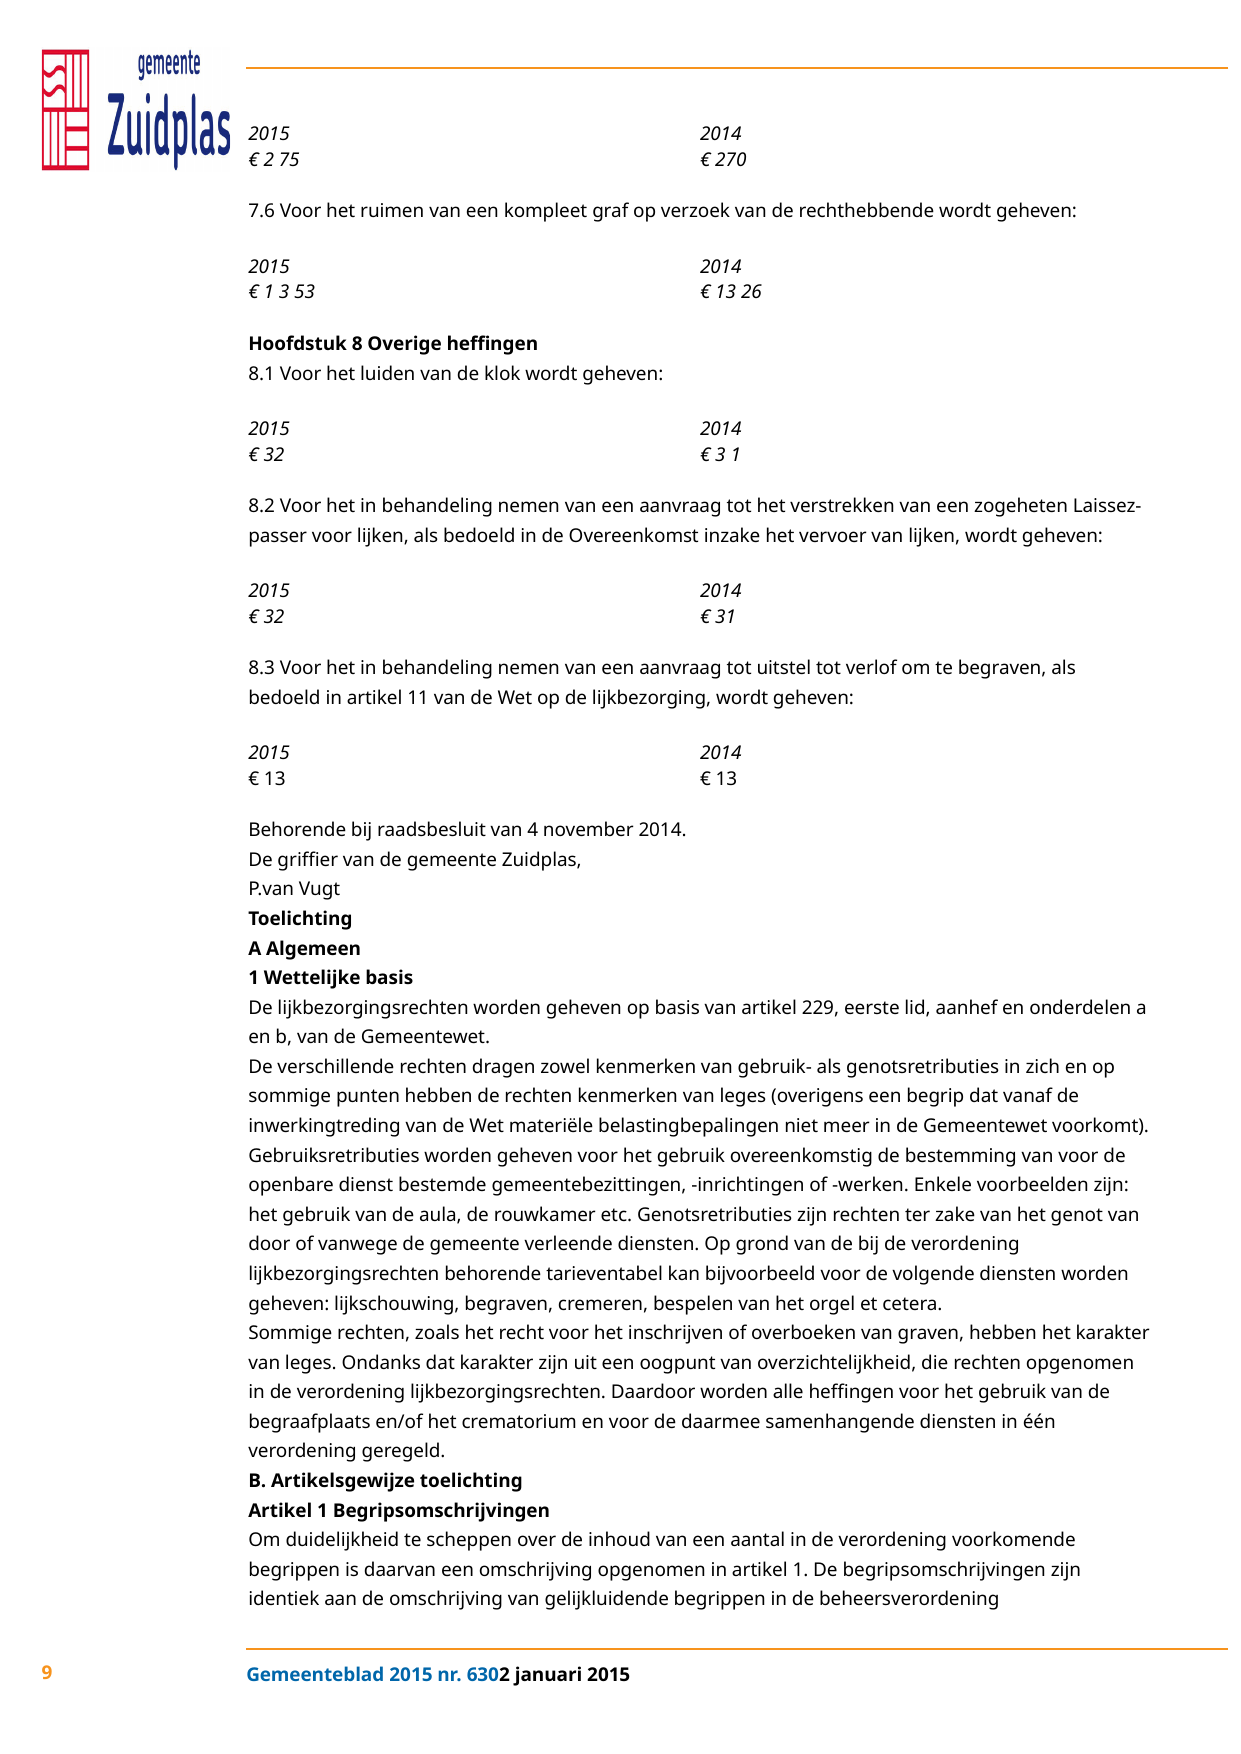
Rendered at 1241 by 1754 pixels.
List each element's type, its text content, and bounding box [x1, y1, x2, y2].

table_header 2014 [700, 121, 1152, 146]
text 7.6 Voor het ruimen van een kompleet graf op verzoek van de rechthebbende wordt geheven: [248, 198, 1152, 223]
text 8.1 Voor het luiden van de klok wordt geheven: [248, 360, 1152, 386]
text De verschillende rechten dragen zowel kenmerken van gebruik- als genotsretributies in zich en op sommige punten hebben de rechten kenmerken van leges (overigens een begrip dat vanaf de inwerkingtreding van de Wet materiële belastingbepalingen niet meer in de Gemeentewet voorkomt). Gebruiksretributies worden geheven voor het gebruik overeenkomstig de bestemming van voor de openbare dienst bestemde gemeentebezittingen, -inrichtingen of -werken. Enkele voorbeelden zijn: het gebruik van de aula, de rouwkamer etc. Genotsretributies zijn rechten ter zake van het genot van door of vanwege de gemeente verleende diensten. Op grond van de bij de verordening lijkbezorgingsrechten behorende tarieventabel kan bijvoorbeeld voor de volgende diensten worden geheven: lijkschouwing, begraven, cremeren, bespelen van het orgel et cetera. [248, 1053, 1152, 1316]
table_header 2015 [248, 577, 700, 603]
table_header 2015 [248, 415, 700, 441]
table_cell € 13 26 [700, 279, 1152, 304]
text B. Artikelsgewijze toelichting [248, 1467, 1152, 1493]
table_cell € 270 [700, 146, 1152, 172]
table_cell € 32 [248, 441, 700, 467]
table_header 2014 [700, 739, 1152, 765]
table_cell € 1 3 53 [248, 279, 700, 304]
text De lijkbezorgingsrechten worden geheven op basis van artikel 229, eerste lid, aanhef en onderdelen a en b, van de Gemeentewet. [248, 994, 1152, 1049]
table_cell € 32 [248, 603, 700, 629]
text 1 Wettelijke basis [248, 964, 1152, 990]
text Artikel 1 Begripsomschrijvingen [248, 1497, 1152, 1523]
table_header 2014 [700, 253, 1152, 279]
text Hoofdstuk 8 Overige heffingen [248, 330, 1152, 356]
text De griffier van de gemeente Zuidplas, [248, 846, 1152, 872]
text Behorende bij raadsbesluit van 4 november 2014. [248, 816, 1152, 842]
table_cell € 2 75 [248, 146, 700, 172]
text A Algemeen [248, 935, 1152, 961]
table_cell € 13 [700, 765, 1152, 791]
text P.van Vugt [248, 876, 1152, 901]
table_header 2014 [700, 577, 1152, 603]
text Sommige rechten, zoals het recht voor het inschrijven of overboeken van graven, hebben het karakter van leges. Ondanks dat karakter zijn uit een oogpunt van overzichtelijkheid, die rechten opgenomen in de verordening lijkbezorgingsrechten. Daardoor worden alle heffingen voor het gebruik van de begraafplaats en/of het crematorium en voor de daarmee samenhangende diensten in één verordening geregeld. [248, 1319, 1152, 1463]
text Toelichting [248, 905, 1152, 931]
table_header 2014 [700, 415, 1152, 441]
table_cell € 3 1 [700, 441, 1152, 467]
text 8.2 Voor het in behandeling nemen van een aanvraag tot het verstrekken van een zogeheten Laissez-passer voor lijken, als bedoeld in de Overeenkomst inzake het vervoer van lijken, wordt geheven: [248, 492, 1152, 548]
table_header 2015 [248, 253, 700, 279]
text Om duidelijkheid te scheppen over de inhoud van een aantal in de verordening voorkomende begrippen is daarvan een omschrijving opgenomen in artikel 1. De begripsomschrijvingen zijn identiek aan de omschrijving van gelijkluidende begrippen in de beheersverordening [248, 1526, 1152, 1611]
picture [41, 47, 231, 172]
table_header 2015 [248, 739, 700, 765]
table_cell € 13 [248, 765, 700, 791]
table_cell € 31 [700, 603, 1152, 629]
table_header 2015 [248, 121, 700, 146]
text 8.3 Voor het in behandeling nemen van een aanvraag tot uitstel tot verlof om te begraven, als bedoeld in artikel 11 van de Wet op de lijkbezorging, wordt geheven: [248, 654, 1152, 710]
